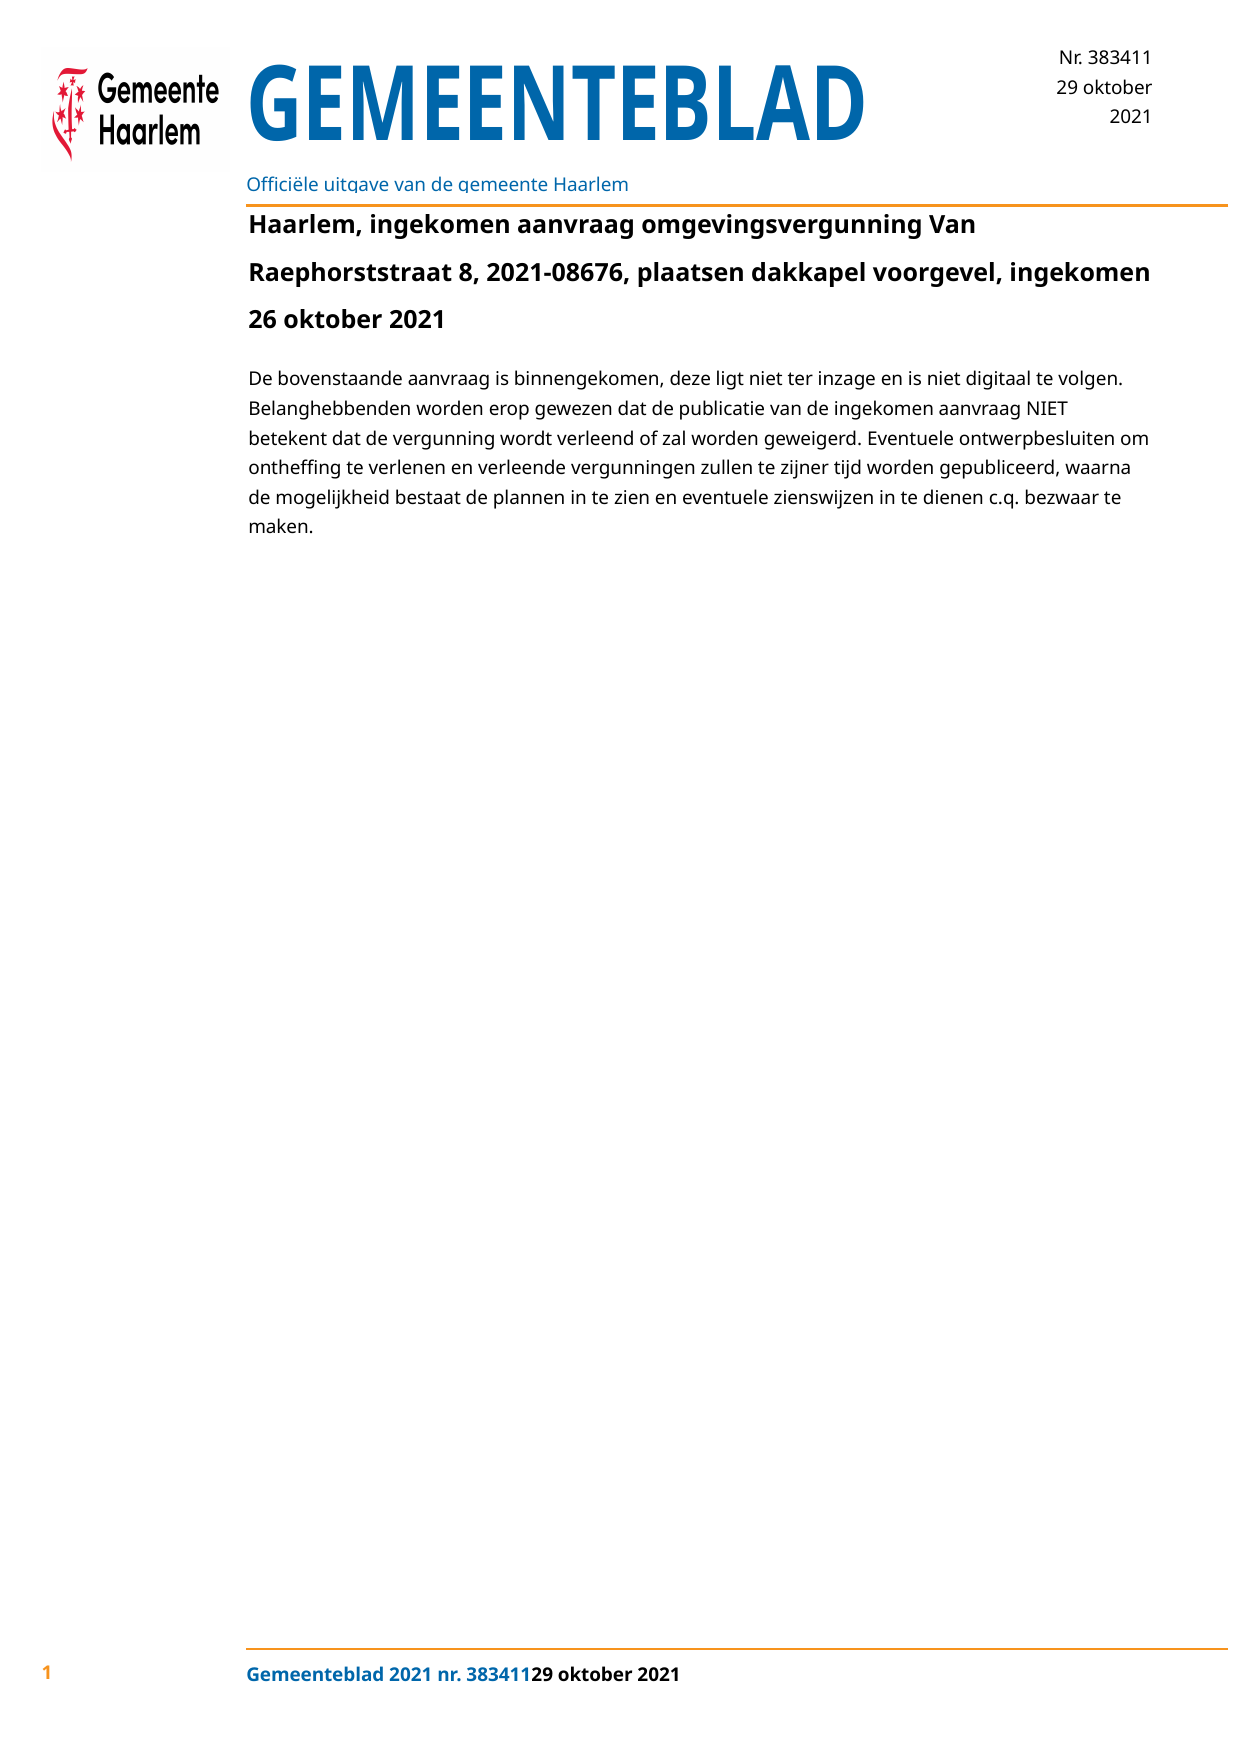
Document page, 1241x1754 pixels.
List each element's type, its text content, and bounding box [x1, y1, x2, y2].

picture [41, 47, 231, 172]
text Haarlem, ingekomen aanvraag omgevingsvergunning Van Raephorststraat 8, 2021-08676, plaatsen dakkapel voorgevel, ingekomen 26 oktober 2021 [248, 207, 1152, 336]
text De bovenstaande aanvraag is binnengekomen, deze ligt niet ter inzage en is niet digitaal te volgen. Belanghebbenden worden erop gewezen dat de publicatie van de ingekomen aanvraag NIET betekent dat de vergunning wordt verleend of zal worden geweigerd. Eventuele ontwerpbesluiten om ontheffing te verlenen en verleende vergunningen zullen te zijner tijd worden gepubliceerd, waarna de mogelijkheid bestaat de plannen in te zien en eventuele zienswijzen in te dienen c.q. bezwaar te maken. [248, 366, 1152, 539]
